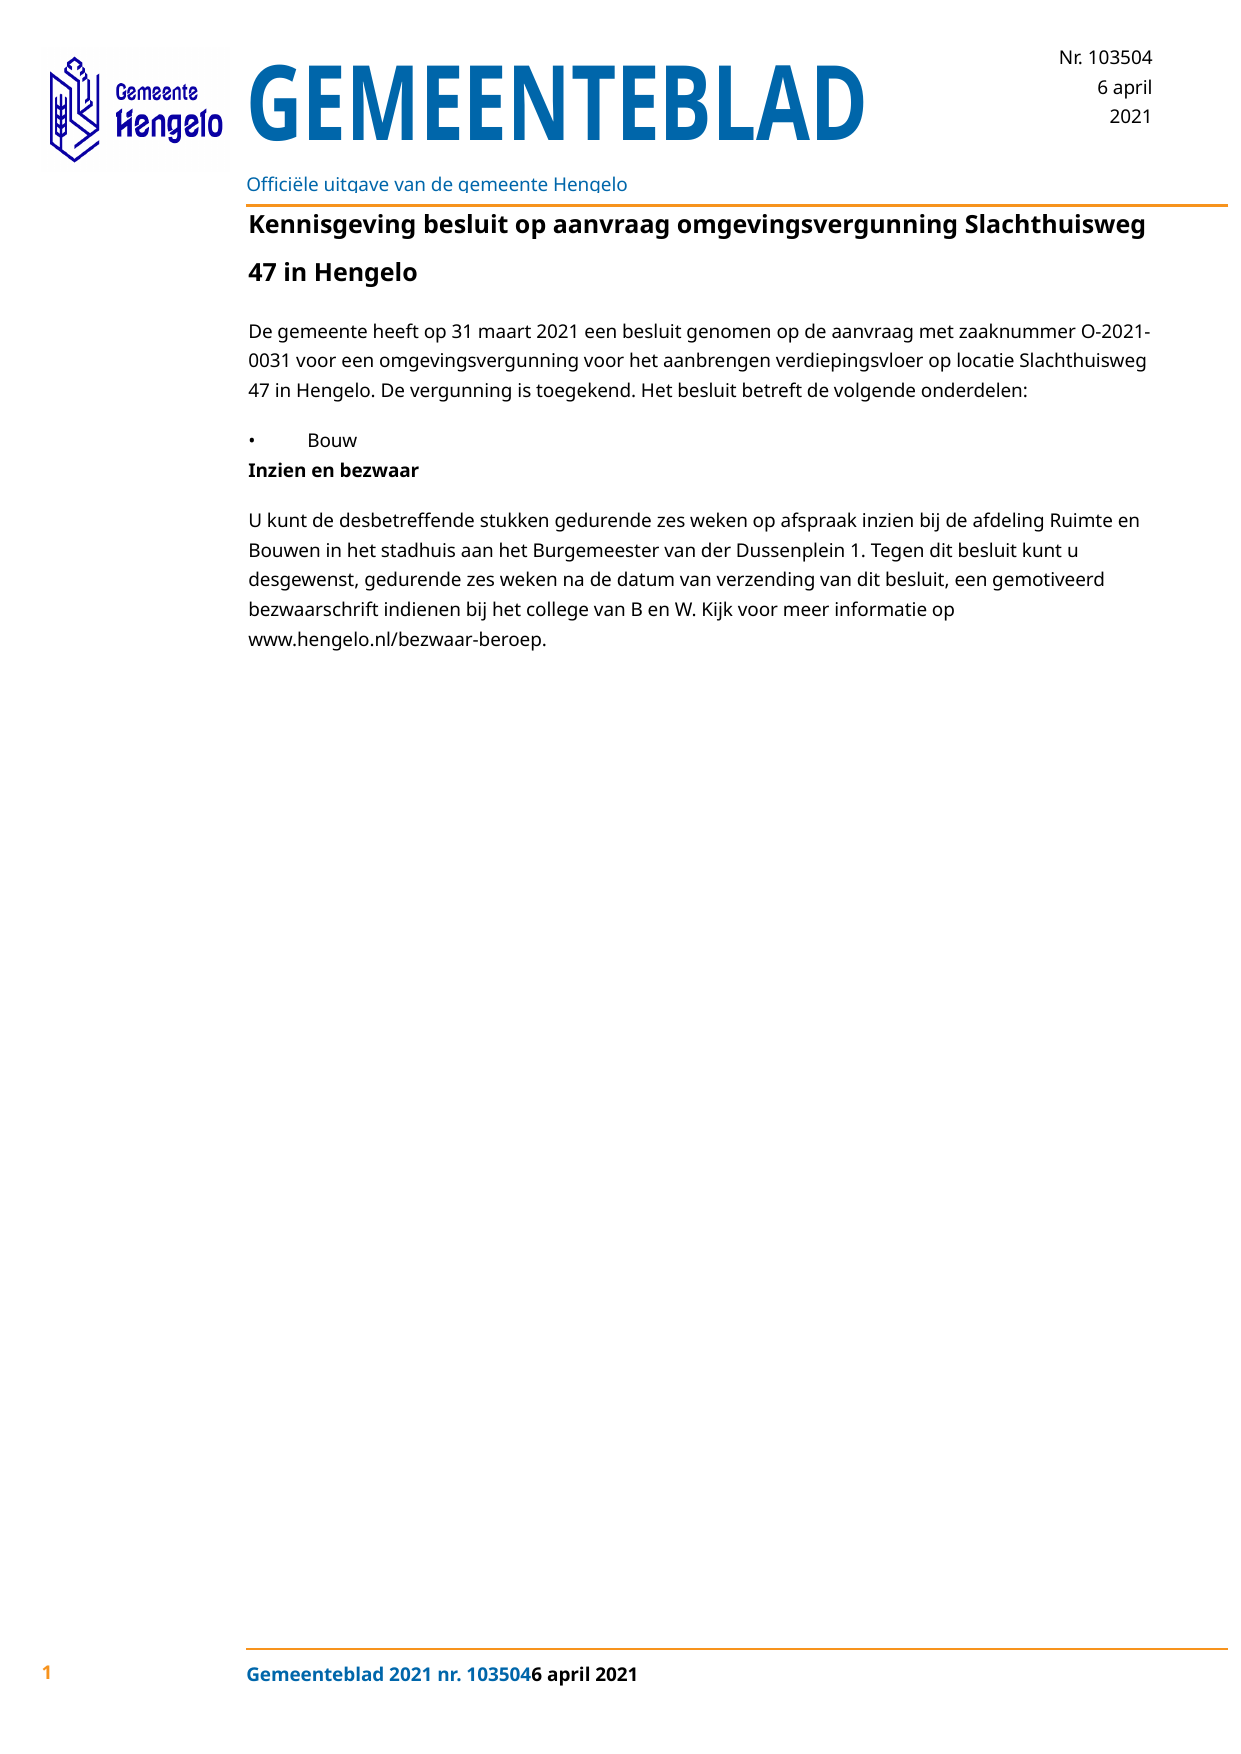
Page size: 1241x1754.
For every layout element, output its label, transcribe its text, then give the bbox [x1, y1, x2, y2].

list Bouw [248, 427, 1152, 453]
text Kennisgeving besluit op aanvraag omgevingsvergunning Slachthuisweg 47 in Hengelo [248, 207, 1152, 288]
text U kunt de desbetreffende stukken gedurende zes weken op afspraak inzien bij de afdeling Ruimte en Bouwen in het stadhuis aan het Burgemeester van der Dussenplein 1. Tegen dit besluit kunt u desgewenst, gedurende zes weken na de datum van verzending van dit besluit, een gemotiveerd bezwaarschrift indienen bij het college van B en W. Kijk voor meer informatie op www.hengelo.nl/bezwaar-beroep. [248, 507, 1152, 652]
picture [41, 47, 231, 172]
text De gemeente heeft op 31 maart 2021 een besluit genomen op de aanvraag met zaaknummer O-2021-0031 voor een omgevingsvergunning voor het aanbrengen verdiepingsvloer op locatie Slachthuisweg 47 in Hengelo. De vergunning is toegekend. Het besluit betreft de volgende onderdelen: [248, 318, 1152, 403]
text Inzien en bezwaar [248, 457, 1152, 483]
